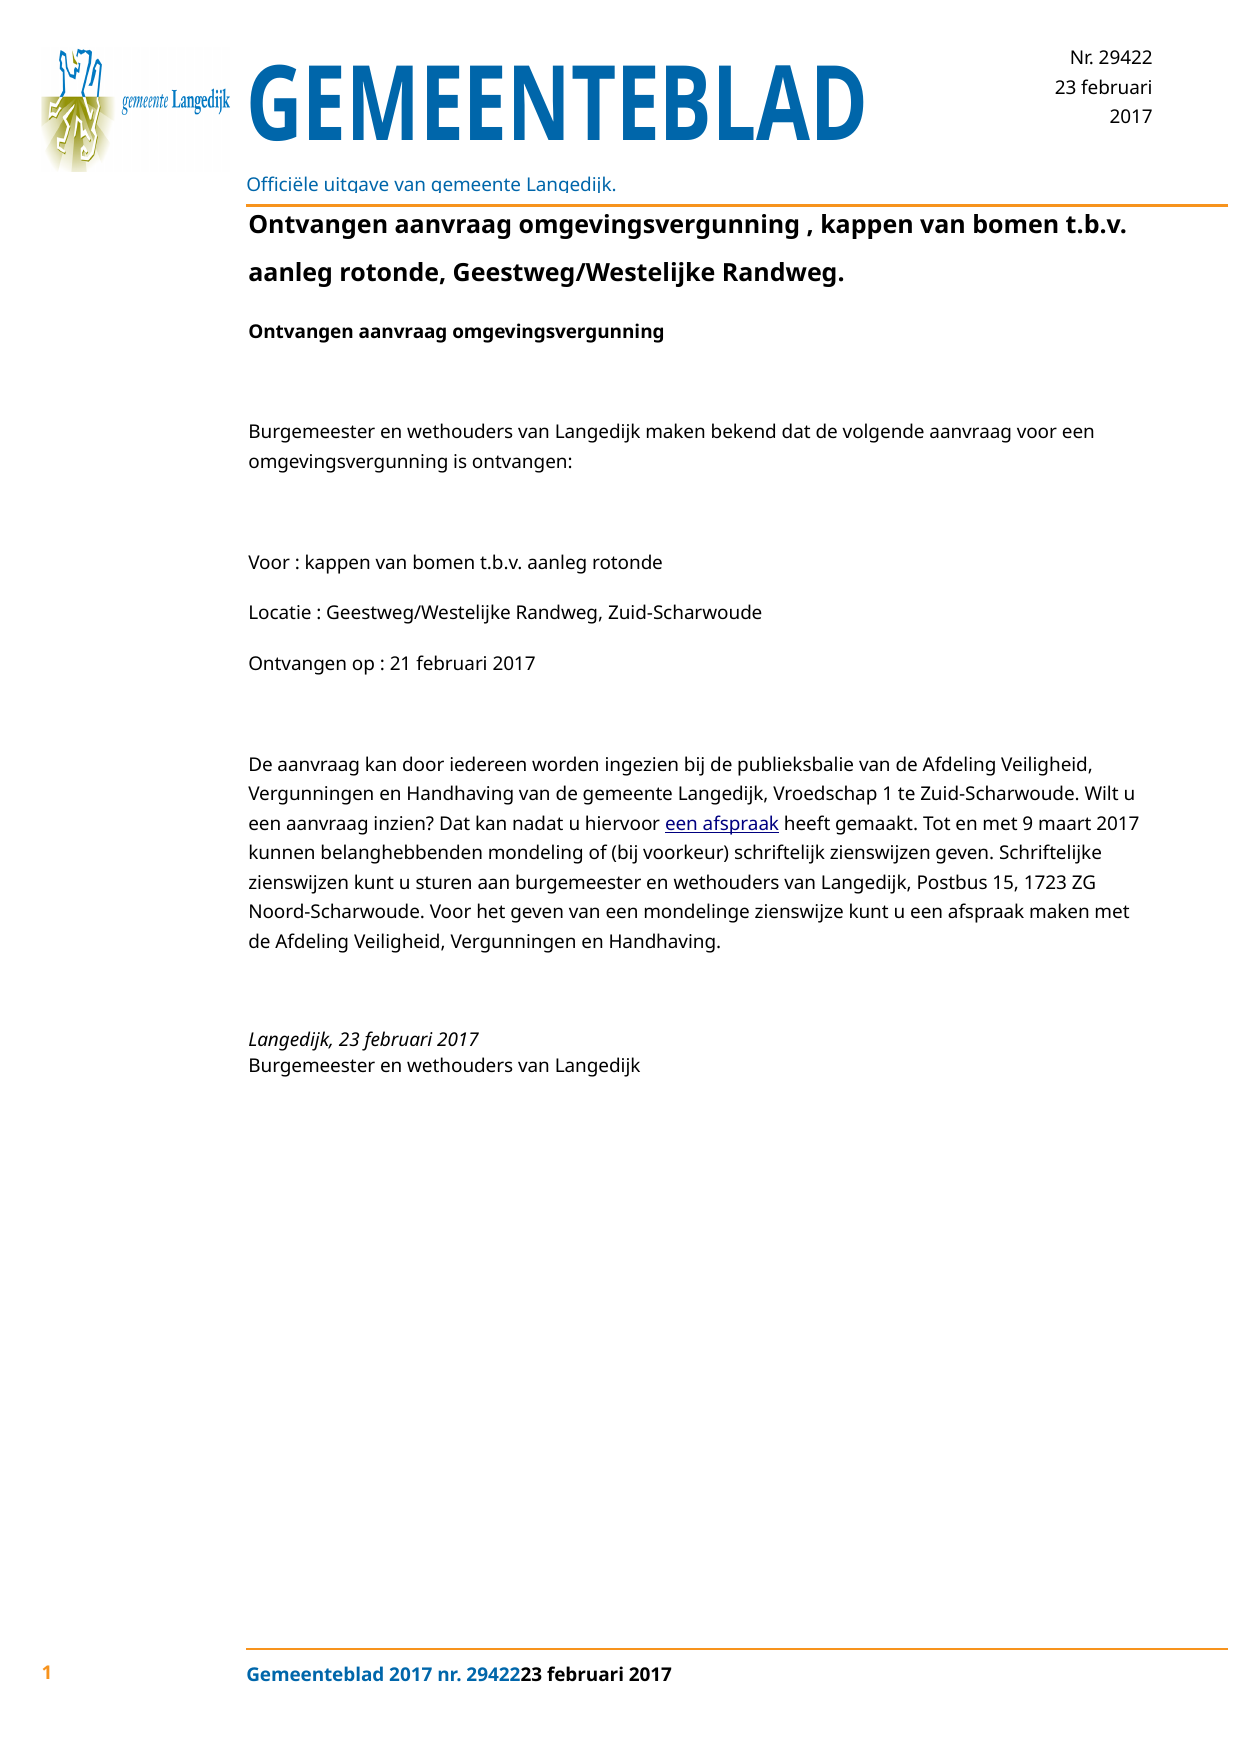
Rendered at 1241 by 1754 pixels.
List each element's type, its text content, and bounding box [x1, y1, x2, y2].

text Ontvangen aanvraag omgevingsvergunning [248, 318, 1152, 344]
text De aanvraag kan door iedereen worden ingezien bij de publieksbalie van de Afdeling Veiligheid, Vergunningen en Handhaving van de gemeente Langedijk, Vroedschap 1 te Zuid-Scharwoude. Wilt u een aanvraag inzien? Dat kan nadat u hiervoor een afspraak heeft gemaakt. Tot en met 9 maart 2017 kunnen belanghebbenden mondeling of (bij voorkeur) schriftelijk zienswijzen geven. Schriftelijke zienswijzen kunt u sturen aan burgemeester en wethouders van Langedijk, Postbus 15, 1723 ZG Noord-Scharwoude. Voor het geven van een mondelinge zienswijze kunt u een afspraak maken met de Afdeling Veiligheid, Vergunningen en Handhaving. [248, 751, 1152, 954]
text Ontvangen op : 21 februari 2017 [248, 650, 1152, 676]
text Locatie : Geestweg/Westelijke Randweg, Zuid-Scharwoude [248, 599, 1152, 625]
text Burgemeester en wethouders van Langedijk maken bekend dat de volgende aanvraag voor een omgevingsvergunning is ontvangen: [248, 419, 1152, 474]
text Ontvangen aanvraag omgevingsvergunning , kappen van bomen t.b.v. aanleg rotonde, Geestweg/Westelijke Randweg. [248, 207, 1152, 288]
text Burgemeester en wethouders van Langedijk [248, 1052, 1152, 1078]
text Voor : kappen van bomen t.b.v. aanleg rotonde [248, 549, 1152, 575]
picture [41, 47, 231, 172]
text Langedijk, 23 februari 2017 [248, 1027, 1152, 1052]
